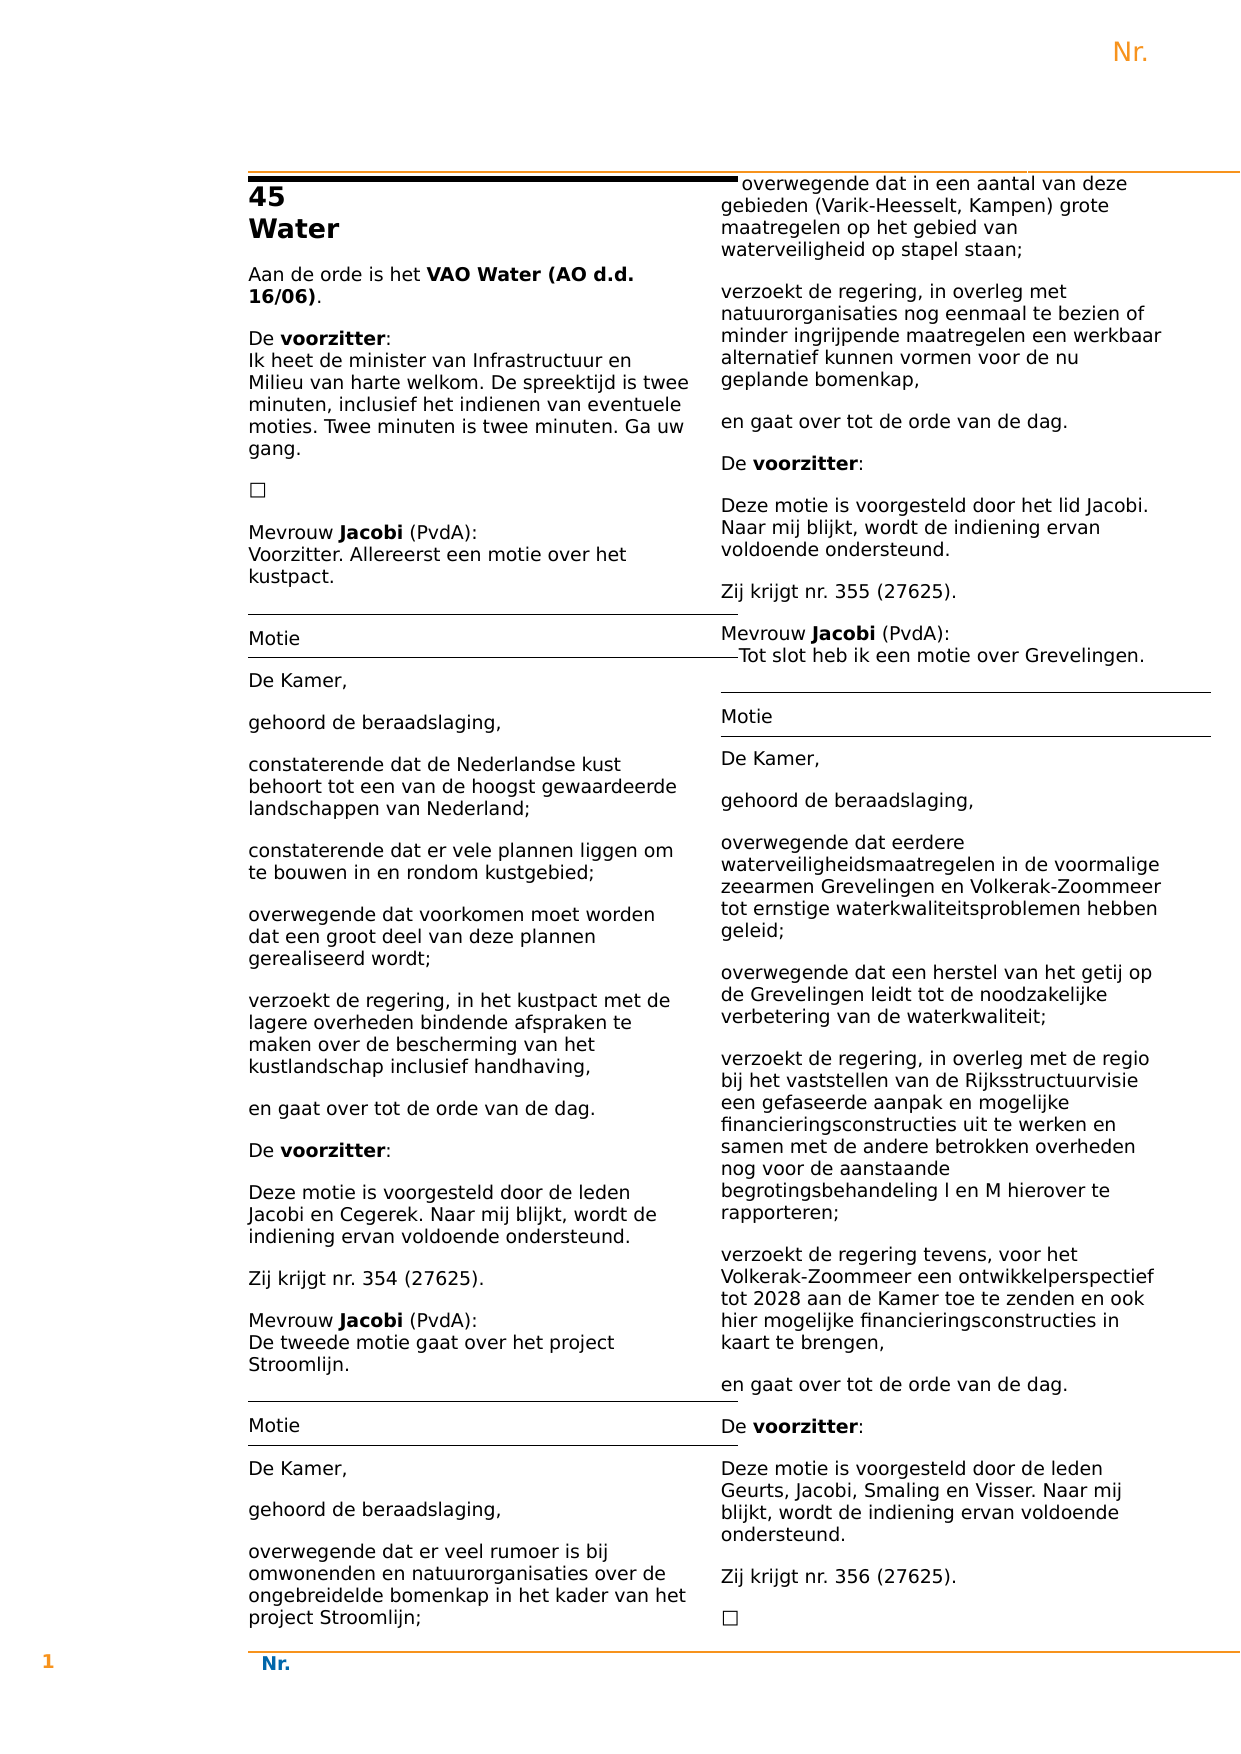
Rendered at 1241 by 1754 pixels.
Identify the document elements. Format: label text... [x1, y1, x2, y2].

text De voorzitter: [248, 328, 691, 350]
text Zij krijgt nr. 356 (27625). [721, 1566, 1163, 1588]
text De Kamer, [248, 670, 691, 692]
text constaterende dat de Nederlandse kust behoort tot een van de hoogst gewaardeerde landschappen van Nederland; [248, 754, 691, 820]
text Tot slot heb ik een motie over Grevelingen. [721, 644, 1163, 666]
text constaterende dat er vele plannen liggen om te bouwen in en rondom kustgebied; [248, 840, 691, 884]
text Zij krijgt nr. 355 (27625). [721, 581, 1163, 602]
text en gaat over tot de orde van de dag. [721, 411, 1163, 433]
text overwegende dat voorkomen moet worden dat een groot deel van deze plannen gerealiseerd wordt; [248, 904, 691, 970]
text ⬜ [721, 1608, 1163, 1630]
text De tweede motie gaat over het project Stroomlijn. [248, 1332, 691, 1376]
text ⬜ [248, 480, 691, 502]
text Mevrouw Jacobi (PvdA): [721, 622, 1163, 644]
text verzoekt de regering tevens, voor het Volkerak-Zoommeer een ontwikkelperspectief tot 2028 aan de Kamer toe te zenden en ook hier mogelijke financieringsconstructies in kaart te brengen, [721, 1244, 1163, 1354]
text De Kamer, [248, 1457, 691, 1479]
text Aan de orde is het VAO Water (AO d.d. 16/06). [248, 264, 691, 308]
text gehoord de beraadslaging, [248, 1499, 691, 1521]
text overwegende dat in een aantal van deze gebieden (Varik-Heesselt, Kampen) grote maatregelen op het gebied van waterveiligheid op stapel staan; [721, 173, 1163, 261]
text Mevrouw Jacobi (PvdA): [248, 1309, 691, 1332]
text gehoord de beraadslaging, [248, 712, 691, 734]
text Mevrouw Jacobi (PvdA): [248, 522, 691, 544]
text Motie [248, 1415, 691, 1437]
title 45 Water [248, 182, 691, 244]
text Voorzitter. Allereerst een motie over het kustpact. [248, 544, 691, 588]
text verzoekt de regering, in het kustpact met de lagere overheden bindende afspraken te maken over de bescherming van het kustlandschap inclusief handhaving, [248, 990, 691, 1078]
text overwegende dat een herstel van het getij op de Grevelingen leidt tot de noodzakelijke verbetering van de waterkwaliteit; [721, 962, 1163, 1028]
text De voorzitter: [721, 453, 1163, 474]
text Deze motie is voorgesteld door de leden Geurts, Jacobi, Smaling en Visser. Naar mij blijkt, wordt de indiening ervan voldoende ondersteund. [721, 1458, 1163, 1546]
text verzoekt de regering, in overleg met de regio bij het vaststellen van de Rijksstructuurvisie een gefaseerde aanpak en mogelijke financieringsconstructies uit te werken en samen met de andere betrokken overheden nog voor de aanstaande begrotingsbehandeling l en M hierover te rapporteren; [721, 1048, 1163, 1224]
text De voorzitter: [721, 1416, 1163, 1438]
text De voorzitter: [248, 1140, 691, 1162]
text gehoord de beraadslaging, [721, 790, 1163, 812]
text overwegende dat eerdere waterveiligheidsmaatregelen in de voormalige zeearmen Grevelingen en Volkerak-Zoommeer tot ernstige waterkwaliteitsproblemen hebben geleid; [721, 832, 1163, 942]
text Motie [248, 628, 691, 650]
text en gaat over tot de orde van de dag. [721, 1374, 1163, 1396]
text Ik heet de minister van Infrastructuur en Milieu van harte welkom. De spreektijd is twee minuten, inclusief het indienen van eventuele moties. Twee minuten is twee minuten. Ga uw gang. [248, 350, 691, 460]
text De Kamer, [721, 748, 1163, 770]
text Deze motie is voorgesteld door het lid Jacobi. Naar mij blijkt, wordt de indiening ervan voldoende ondersteund. [721, 494, 1163, 561]
text overwegende dat er veel rumoer is bij omwonenden en natuurorganisaties over de ongebreidelde bomenkap in het kader van het project Stroomlijn; [248, 1541, 691, 1629]
text verzoekt de regering, in overleg met natuurorganisaties nog eenmaal te bezien of minder ingrijpende maatregelen een werkbaar alternatief kunnen vormen voor de nu geplande bomenkap, [721, 281, 1163, 391]
text Zij krijgt nr. 354 (27625). [248, 1268, 691, 1289]
text Motie [721, 706, 1163, 728]
text en gaat over tot de orde van de dag. [248, 1098, 691, 1120]
text Deze motie is voorgesteld door de leden Jacobi en Cegerek. Naar mij blijkt, wordt de indiening ervan voldoende ondersteund. [248, 1182, 691, 1248]
